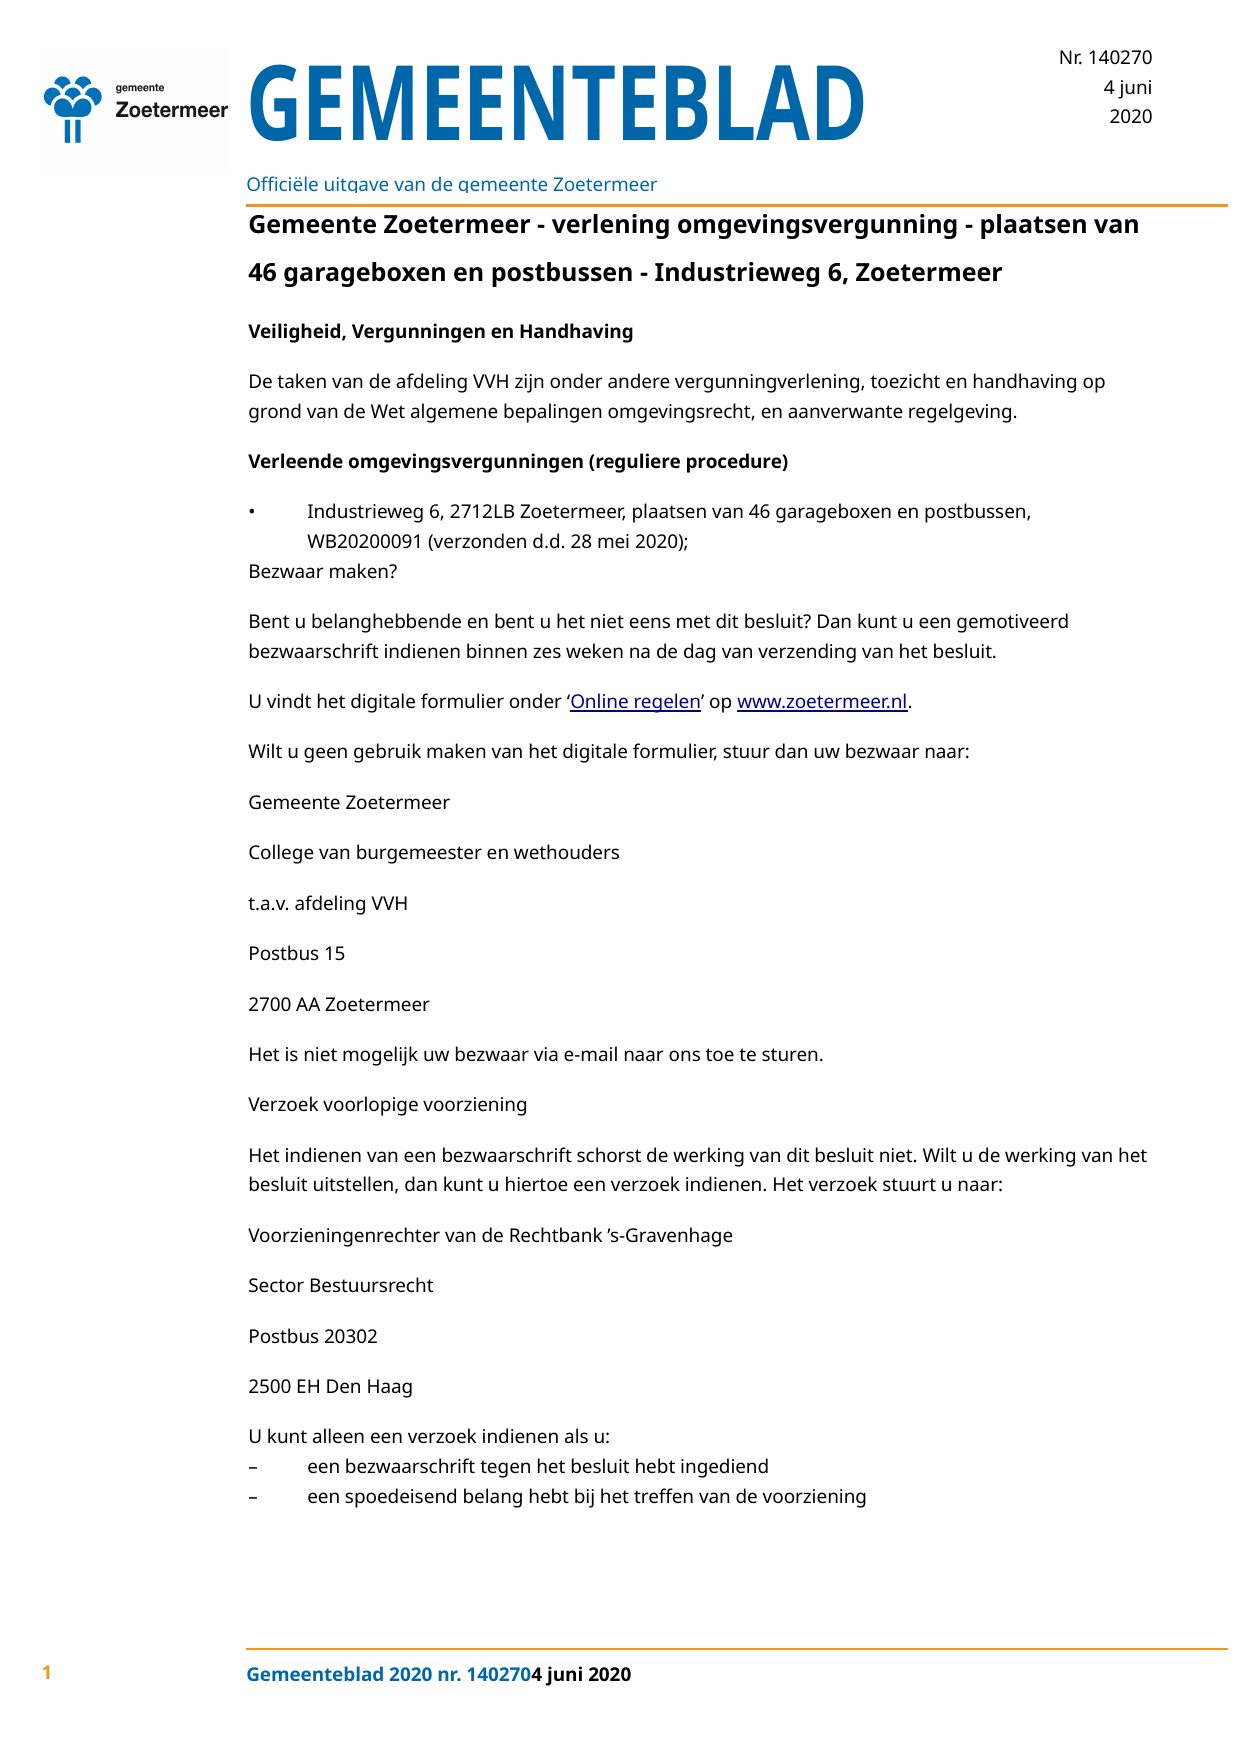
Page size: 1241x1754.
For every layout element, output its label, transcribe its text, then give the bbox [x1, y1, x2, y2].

list Industrieweg 6, 2712LB Zoetermeer, plaatsen van 46 garageboxen en postbussen, WB20200091 (verzonden d.d. 28 mei 2020); [248, 499, 1152, 554]
text U kunt alleen een verzoek indienen als u: [248, 1424, 1152, 1449]
text Het is niet mogelijk uw bezwaar via e-mail naar ons toe te sturen. [248, 1041, 1152, 1067]
text Veiligheid, Vergunningen en Handhaving [248, 318, 1152, 344]
text Bezwaar maken? [248, 558, 1152, 584]
text Bent u belanghebbende en bent u het niet eens met dit besluit? Dan kunt u een gemotiveerd bezwaarschrift indienen binnen zes weken na de dag van verzending van het besluit. [248, 608, 1152, 664]
text Gemeente Zoetermeer - verlening omgevingsvergunning - plaatsen van 46 garageboxen en postbussen - Industrieweg 6, Zoetermeer [248, 207, 1152, 288]
text Gemeente Zoetermeer [248, 789, 1152, 815]
list een spoedeisend belang hebt bij het treffen van de voorziening [248, 1483, 1152, 1509]
text t.a.v. afdeling VVH [248, 890, 1152, 916]
text Voorzieningenrechter van de Rechtbank ’s-Gravenhage [248, 1222, 1152, 1248]
text Verleende omgevingsvergunningen (reguliere procedure) [248, 448, 1152, 474]
text De taken van de afdeling VVH zijn onder andere vergunningverlening, toezicht en handhaving op grond van de Wet algemene bepalingen omgevingsrecht, en aanverwante regelgeving. [248, 368, 1152, 424]
text Sector Bestuursrecht [248, 1272, 1152, 1298]
text Verzoek voorlopige voorziening [248, 1092, 1152, 1117]
picture [41, 47, 231, 172]
text 2500 EH Den Haag [248, 1373, 1152, 1399]
text Postbus 15 [248, 940, 1152, 966]
text U vindt het digitale formulier onder ‘Online regelen’ op www.zoetermeer.nl. [248, 688, 1152, 714]
text Het indienen van een bezwaarschrift schorst de werking van dit besluit niet. Wilt u de werking van het besluit uitstellen, dan kunt u hiertoe een verzoek indienen. Het verzoek stuurt u naar: [248, 1142, 1152, 1197]
text College van burgemeester en wethouders [248, 839, 1152, 865]
text Postbus 20302 [248, 1323, 1152, 1349]
list een bezwaarschrift tegen het besluit hebt ingediend [248, 1453, 1152, 1479]
text 2700 AA Zoetermeer [248, 991, 1152, 1017]
text Wilt u geen gebruik maken van het digitale formulier, stuur dan uw bezwaar naar: [248, 739, 1152, 764]
